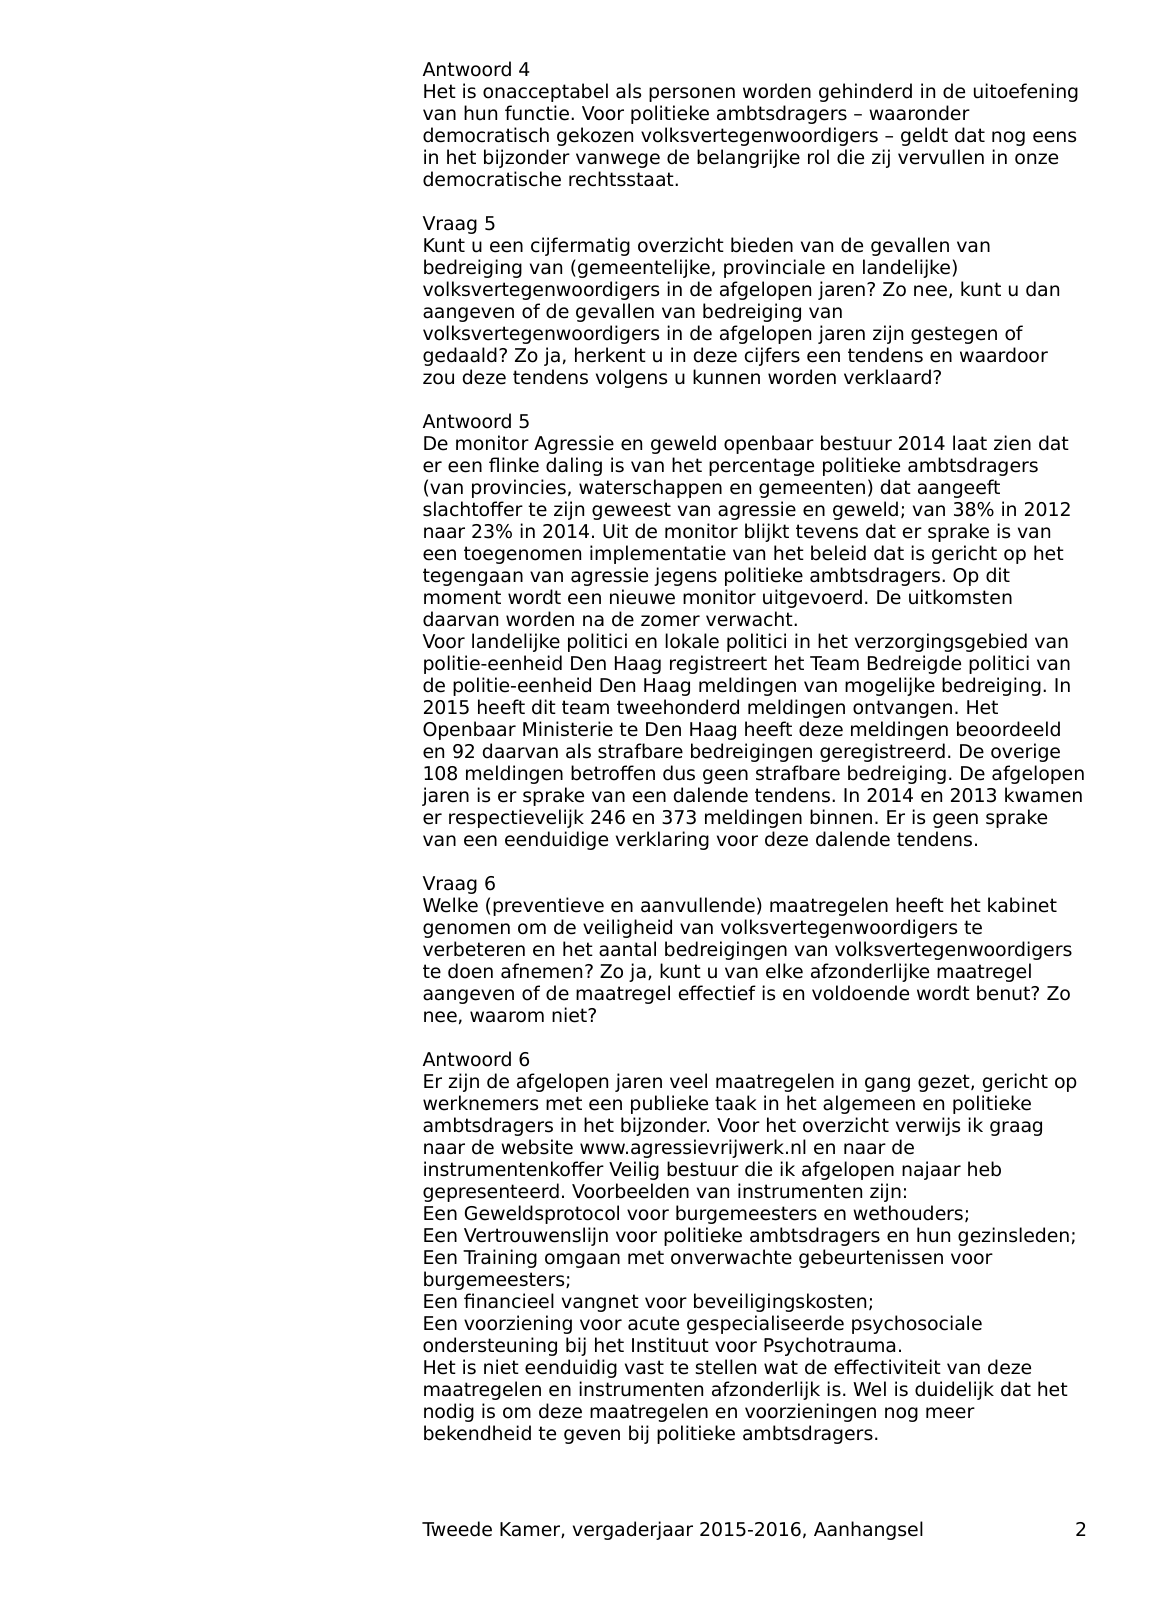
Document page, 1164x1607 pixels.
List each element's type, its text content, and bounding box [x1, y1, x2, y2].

text Kunt u een cijfermatig overzicht bieden van de gevallen van bedreiging van (gemeentelijke, provinciale en landelijke) volksvertegenwoordigers in de afgelopen jaren? Zo nee, kunt u dan aangeven of de gevallen van bedreiging van volksvertegenwoordigers in de afgelopen jaren zijn gestegen of gedaald? Zo ja, herkent u in deze cijfers een tendens en waardoor zou deze tendens volgens u kunnen worden verklaard? [422, 235, 1087, 389]
text Vraag 6 [422, 873, 1087, 895]
text De monitor Agressie en geweld openbaar bestuur 2014 laat zien dat er een flinke daling is van het percentage politieke ambtsdragers (van provincies, waterschappen en gemeenten) dat aangeeft slachtoffer te zijn geweest van agressie en geweld; van 38% in 2012 naar 23% in 2014. Uit de monitor blijkt tevens dat er sprake is van een toegenomen implementatie van het beleid dat is gericht op het tegengaan van agressie jegens politieke ambtsdragers. Op dit moment wordt een nieuwe monitor uitgevoerd. De uitkomsten daarvan worden na de zomer verwacht. [422, 433, 1087, 631]
text Voor landelijke politici en lokale politici in het verzorgingsgebied van politie-eenheid Den Haag registreert het Team Bedreigde politici van de politie-eenheid Den Haag meldingen van mogelijke bedreiging. In 2015 heeft dit team tweehonderd meldingen ontvangen. Het Openbaar Ministerie te Den Haag heeft deze meldingen beoordeeld en 92 daarvan als strafbare bedreigingen geregistreerd. De overige 108 meldingen betroffen dus geen strafbare bedreiging. De afgelopen jaren is er sprake van een dalende tendens. In 2014 en 2013 kwamen er respectievelijk 246 en 373 meldingen binnen. Er is geen sprake van een eenduidige verklaring voor deze dalende tendens. [422, 631, 1087, 851]
text Er zijn de afgelopen jaren veel maatregelen in gang gezet, gericht op werknemers met een publieke taak in het algemeen en politieke ambtsdragers in het bijzonder. Voor het overzicht verwijs ik graag naar de website www.agressievrijwerk.nl en naar de instrumentenkoffer Veilig bestuur die ik afgelopen najaar heb gepresenteerd. Voorbeelden van instrumenten zijn: [422, 1071, 1087, 1203]
text Een Vertrouwenslijn voor politieke ambtsdragers en hun gezinsleden; [422, 1225, 1087, 1247]
text Een voorziening voor acute gespecialiseerde psychosociale ondersteuning bij het Instituut voor Psychotrauma. [422, 1313, 1087, 1357]
text Antwoord 4 [422, 59, 1087, 81]
text Antwoord 5 [422, 411, 1087, 433]
text Een Geweldsprotocol voor burgemeesters en wethouders; [422, 1203, 1087, 1225]
text Het is onacceptabel als personen worden gehinderd in de uitoefening van hun functie. Voor politieke ambtsdragers – waaronder democratisch gekozen volksvertegenwoordigers – geldt dat nog eens in het bijzonder vanwege de belangrijke rol die zij vervullen in onze democratische rechtsstaat. [422, 81, 1087, 191]
text Welke (preventieve en aanvullende) maatregelen heeft het kabinet genomen om de veiligheid van volksvertegenwoordigers te verbeteren en het aantal bedreigingen van volksvertegenwoordigers te doen afnemen? Zo ja, kunt u van elke afzonderlijke maatregel aangeven of de maatregel effectief is en voldoende wordt benut? Zo nee, waarom niet? [422, 895, 1087, 1027]
text Een Training omgaan met onverwachte gebeurtenissen voor burgemeesters; [422, 1247, 1087, 1291]
text Antwoord 6 [422, 1049, 1087, 1071]
text Het is niet eenduidig vast te stellen wat de effectiviteit van deze maatregelen en instrumenten afzonderlijk is. Wel is duidelijk dat het nodig is om deze maatregelen en voorzieningen nog meer bekendheid te geven bij politieke ambtsdragers. [422, 1357, 1087, 1444]
text Vraag 5 [422, 213, 1087, 235]
text Een financieel vangnet voor beveiligingskosten; [422, 1291, 1087, 1313]
